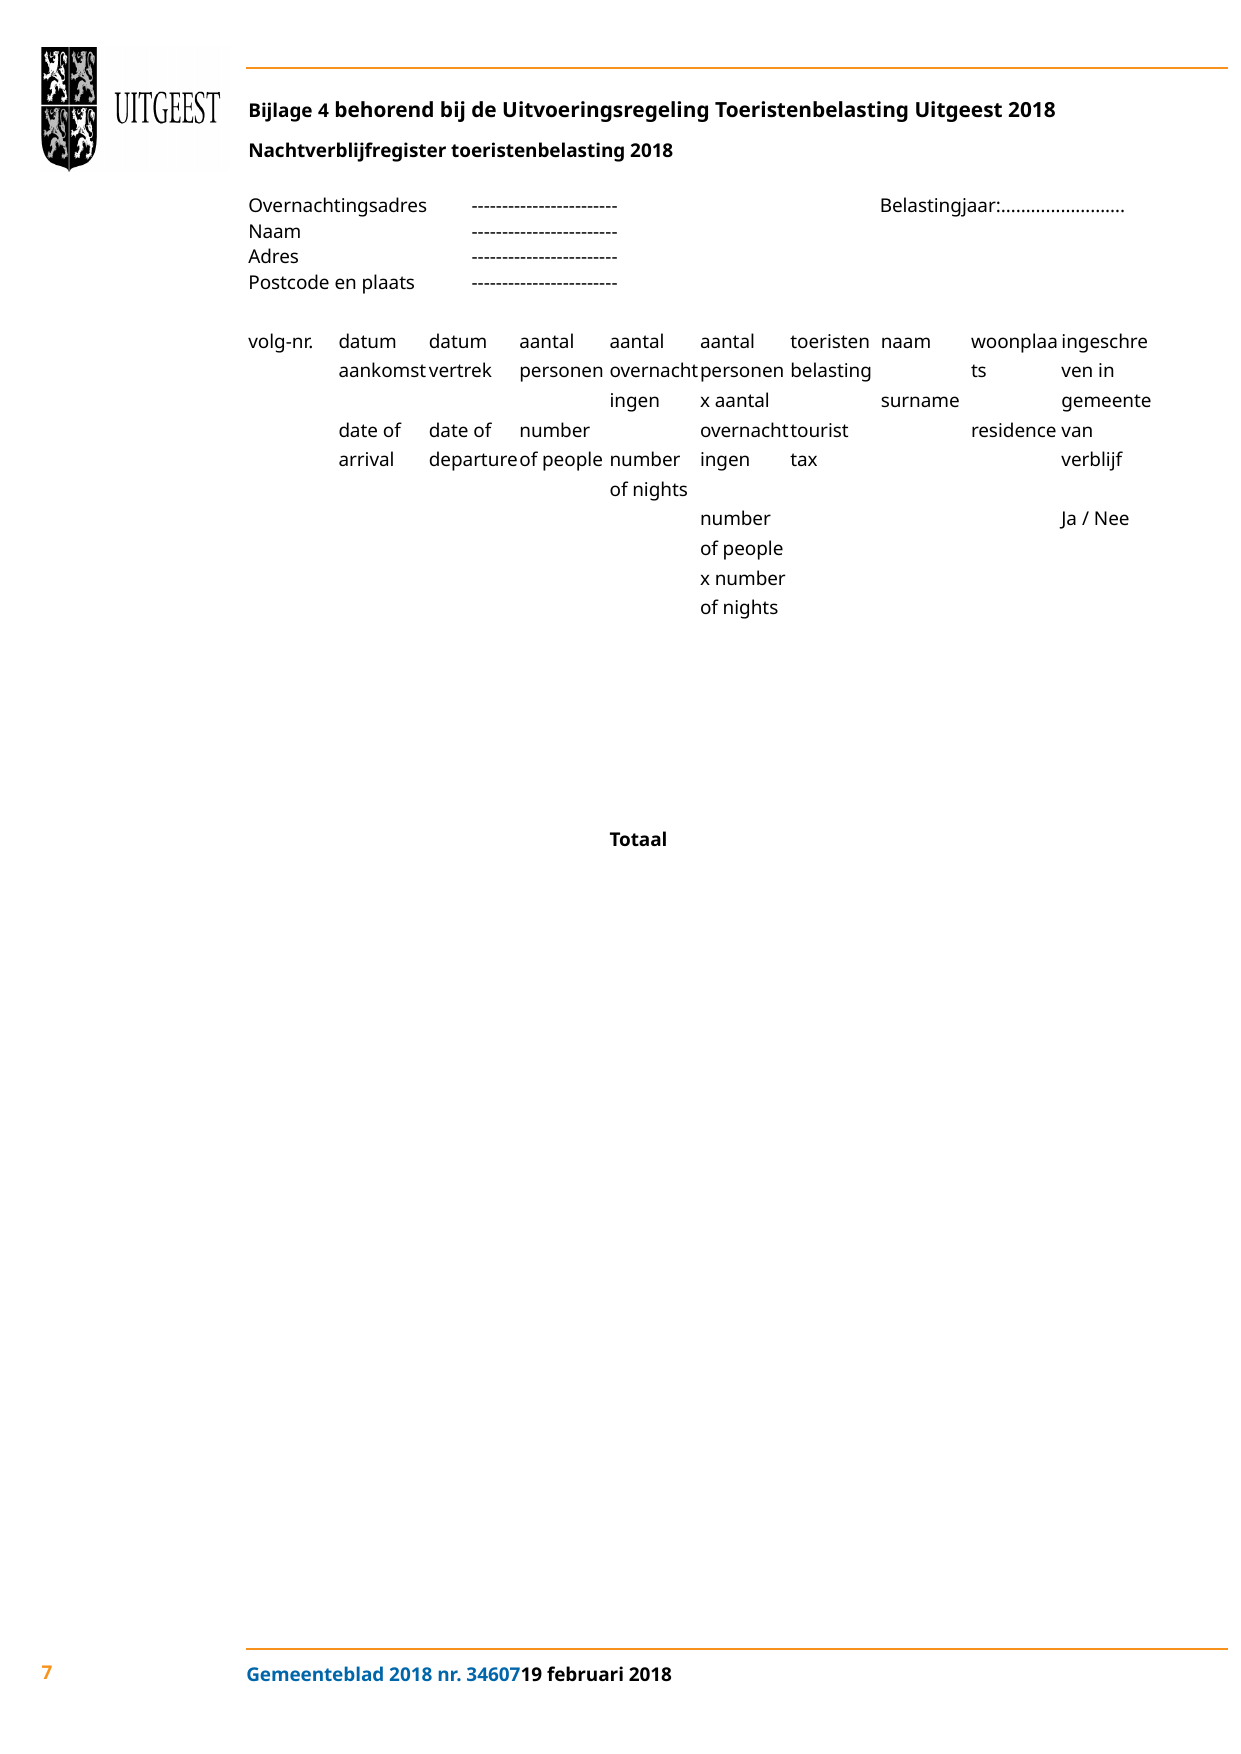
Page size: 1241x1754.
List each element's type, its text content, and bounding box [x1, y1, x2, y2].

table_cell [1061, 646, 1152, 672]
table_cell [429, 723, 519, 749]
table_cell [248, 697, 338, 723]
table_cell [338, 672, 429, 697]
table_cell [429, 826, 519, 852]
table_cell [338, 620, 429, 646]
table_cell [519, 672, 609, 697]
table_cell [338, 723, 429, 749]
table_cell [881, 800, 971, 826]
table_header ingeschreven in gemeente van verblijf Ja / Nee [1061, 328, 1152, 620]
table_cell [971, 723, 1061, 749]
table_cell [790, 800, 881, 826]
table_cell [338, 697, 429, 723]
table_cell [338, 826, 429, 852]
table_cell [429, 646, 519, 672]
table_cell [429, 749, 519, 774]
table_cell [248, 723, 338, 749]
table_cell [429, 697, 519, 723]
table_cell [971, 826, 1061, 852]
table_cell [248, 620, 338, 646]
table_cell [248, 826, 338, 852]
table_cell [1061, 826, 1152, 852]
table_cell [790, 620, 881, 646]
table_cell [338, 646, 429, 672]
table_cell [971, 775, 1061, 800]
text Nachtverblijfregister toeristenbelasting 2018 [248, 137, 1152, 163]
table_cell [700, 672, 790, 697]
table_header aantal overnachtingen number of nights [609, 328, 700, 620]
table_cell [429, 775, 519, 800]
table_cell [609, 697, 700, 723]
table_header toeristenbelasting tourist tax [790, 328, 881, 620]
table_cell [519, 697, 609, 723]
text Bijlage 4 behorend bij de Uitvoeringsregeling Toeristenbelasting Uitgeest 2018 [248, 95, 1152, 123]
table_cell [519, 800, 609, 826]
table_cell [519, 620, 609, 646]
table_cell [881, 620, 971, 646]
table_cell [519, 646, 609, 672]
table_cell [1061, 775, 1152, 800]
table_cell [519, 723, 609, 749]
table_header datum vertrek date of departure [429, 328, 519, 620]
table_cell [1061, 620, 1152, 646]
table_header Overnachtingsadres [248, 192, 471, 218]
table_cell [881, 697, 971, 723]
table_cell ------------------------ [471, 270, 879, 295]
table_cell [1061, 723, 1152, 749]
table_cell [429, 800, 519, 826]
table_cell [790, 775, 881, 800]
table_cell [248, 646, 338, 672]
table_cell [700, 826, 790, 852]
table_cell [790, 826, 881, 852]
table_cell [1061, 749, 1152, 774]
table_cell [1061, 800, 1152, 826]
table_cell [700, 749, 790, 774]
table_cell [700, 646, 790, 672]
picture [41, 47, 231, 172]
table_cell [609, 646, 700, 672]
table_cell [519, 826, 609, 852]
table_cell [700, 697, 790, 723]
table_cell Adres [248, 244, 471, 269]
table_cell [519, 775, 609, 800]
table_cell [429, 620, 519, 646]
table_header aantal personen x aantal overnachtingen number of people x number of nights [700, 328, 790, 620]
table_cell [609, 775, 700, 800]
table_cell [971, 749, 1061, 774]
table_cell Postcode en plaats [248, 270, 471, 295]
table_cell [338, 749, 429, 774]
table_cell [429, 672, 519, 697]
table_cell [790, 749, 881, 774]
table_cell [609, 723, 700, 749]
table_cell ------------------------ [471, 218, 879, 244]
table_cell [609, 749, 700, 774]
table_cell [609, 800, 700, 826]
table_cell [700, 775, 790, 800]
table_cell [881, 749, 971, 774]
table_cell [881, 826, 971, 852]
table_cell [248, 775, 338, 800]
table_cell [971, 620, 1061, 646]
table_cell ------------------------ [471, 244, 879, 269]
table_cell [338, 800, 429, 826]
table_cell [700, 620, 790, 646]
table_cell [609, 620, 700, 646]
table_cell Totaal [609, 826, 700, 852]
table_header woonplaats residence [971, 328, 1061, 620]
table_cell [519, 749, 609, 774]
table_header naam surname [881, 328, 971, 620]
table_cell [248, 800, 338, 826]
table_cell Naam [248, 218, 471, 244]
table_header ------------------------ [471, 192, 879, 218]
table_cell [248, 749, 338, 774]
table_cell [790, 672, 881, 697]
table_cell [881, 672, 971, 697]
table_cell [790, 697, 881, 723]
table_cell [971, 697, 1061, 723]
table_cell [971, 800, 1061, 826]
table_cell [971, 672, 1061, 697]
table_header datum aankomst date of arrival [338, 328, 429, 620]
table_cell [790, 723, 881, 749]
table_cell [880, 218, 1152, 244]
table_header Belastingjaar:……………………. [880, 192, 1152, 218]
table_cell [880, 244, 1152, 269]
table_cell [338, 775, 429, 800]
table_cell [881, 646, 971, 672]
table_cell [248, 672, 338, 697]
table_cell [700, 723, 790, 749]
table_cell [1061, 672, 1152, 697]
table_cell [880, 270, 1152, 295]
table_cell [609, 672, 700, 697]
table_cell [971, 646, 1061, 672]
table_header volg-nr. [248, 328, 338, 620]
table_cell [700, 800, 790, 826]
table_header aantal personen number of people [519, 328, 609, 620]
table_cell [881, 723, 971, 749]
table_cell [881, 775, 971, 800]
table_cell [1061, 697, 1152, 723]
table_cell [790, 646, 881, 672]
